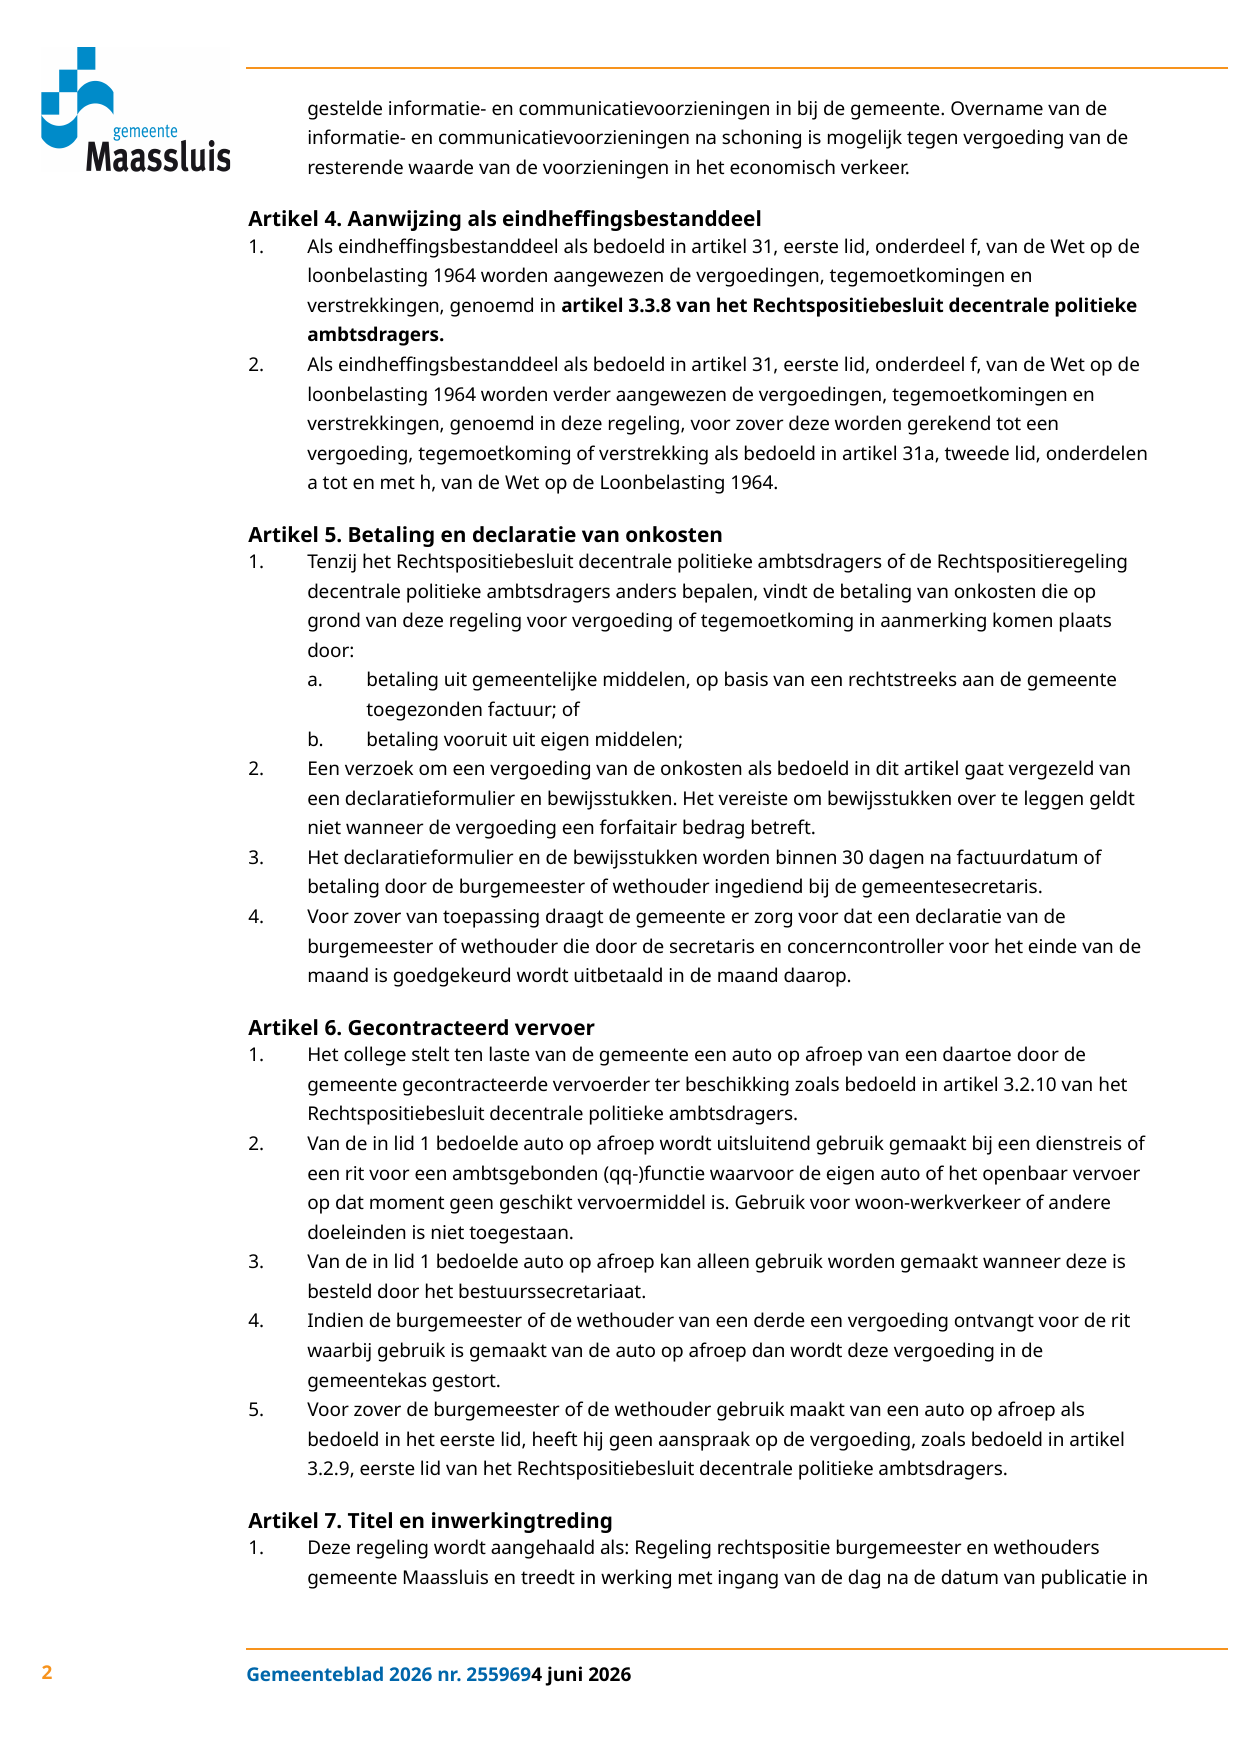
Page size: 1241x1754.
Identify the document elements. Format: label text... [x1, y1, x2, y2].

list Het declaratieformulier en de bewijsstukken worden binnen 30 dagen na factuurdatum of betaling door de burgemeester of wethouder ingediend bij de gemeentesecretaris. [248, 844, 1152, 899]
text Artikel 6. Gecontracteerd vervoer [248, 1013, 1152, 1041]
list Als eindheffingsbestanddeel als bedoeld in artikel 31, eerste lid, onderdeel f, van de Wet op de loonbelasting 1964 worden aangewezen de vergoedingen, tegemoetkomingen en verstrekkingen, genoemd in artikel 3.3.8 van het Rechtspositiebesluit decentrale politieke ambtsdragers. [248, 233, 1152, 347]
list Van de in lid 1 bedoelde auto op afroep kan alleen gebruik worden gemaakt wanneer deze is besteld door het bestuurssecretariaat. [248, 1248, 1152, 1304]
list Een verzoek om een vergoeding van de onkosten als bedoeld in dit artikel gaat vergezeld van een declaratieformulier en bewijsstukken. Het vereiste om bewijsstukken over te leggen geldt niet wanneer de vergoeding een forfaitair bedrag betreft. [248, 755, 1152, 840]
list Voor zover de burgemeester of de wethouder gebruik maakt van een auto op afroep als bedoeld in het eerste lid, heeft hij geen aanspraak op de vergoeding, zoals bedoeld in artikel 3.2.9, eerste lid van het Rechtspositiebesluit decentrale politieke ambtsdragers. [248, 1396, 1152, 1481]
list Voor zover van toepassing draagt de gemeente er zorg voor dat een declaratie van de burgemeester of wethouder die door de secretaris en concerncontroller voor het einde van de maand is goedgekeurd wordt uitbetaald in de maand daarop. [248, 903, 1152, 988]
picture [41, 47, 77, 92]
text Artikel 7. Titel en inwerkingtreding [248, 1506, 1152, 1534]
picture [41, 47, 231, 172]
list betaling uit gemeentelijke middelen, op basis van een rechtstreeks aan de gemeente toegezonden factuur; of [307, 667, 1152, 722]
text Artikel 4. Aanwijzing als eindheffingsbestanddeel [248, 204, 1152, 233]
list Het college stelt ten laste van de gemeente een auto op afroep van een daartoe door de gemeente gecontracteerde vervoerder ter beschikking zoals bedoeld in artikel 3.2.10 van het Rechtspositiebesluit decentrale politieke ambtsdragers. [248, 1041, 1152, 1126]
list Tenzij het Rechtspositiebesluit decentrale politieke ambtsdragers of de Rechtspositieregeling decentrale politieke ambtsdragers anders bepalen, vindt de betaling van onkosten die op grond van deze regeling voor vergoeding of tegemoetkoming in aanmerking komen plaats door: [248, 548, 1152, 663]
list Deze regeling wordt aangehaald als: Regeling rechtspositie burgemeester en wethouders gemeente Maassluis en treedt in werking met ingang van de dag na de datum van publicatie in [248, 1534, 1152, 1590]
list betaling vooruit uit eigen middelen; [307, 726, 1152, 752]
list gestelde informatie- en communicatievoorzieningen in bij de gemeente. Overname van de informatie- en communicatievoorzieningen na schoning is mogelijk tegen vergoeding van de resterende waarde van de voorzieningen in het economisch verkeer. [248, 95, 1152, 180]
list Van de in lid 1 bedoelde auto op afroep wordt uitsluitend gebruik gemaakt bij een dienstreis of een rit voor een ambtsgebonden (qq-)functie waarvoor de eigen auto of het openbaar vervoer op dat moment geen geschikt vervoermiddel is. Gebruik voor woon-werkverkeer of andere doeleinden is niet toegestaan. [248, 1130, 1152, 1244]
list Indien de burgemeester of de wethouder van een derde een vergoeding ontvangt voor de rit waarbij gebruik is gemaakt van de auto op afroep dan wordt deze vergoeding in de gemeentekas gestort. [248, 1308, 1152, 1392]
list Als eindheffingsbestanddeel als bedoeld in artikel 31, eerste lid, onderdeel f, van de Wet op de loonbelasting 1964 worden verder aangewezen de vergoedingen, tegemoetkomingen en verstrekkingen, genoemd in deze regeling, voor zover deze worden gerekend tot een vergoeding, tegemoetkoming of verstrekking als bedoeld in artikel 31a, tweede lid, onderdelen a tot en met h, van de Wet op de Loonbelasting 1964. [248, 351, 1152, 495]
text Artikel 5. Betaling en declaratie van onkosten [248, 520, 1152, 548]
